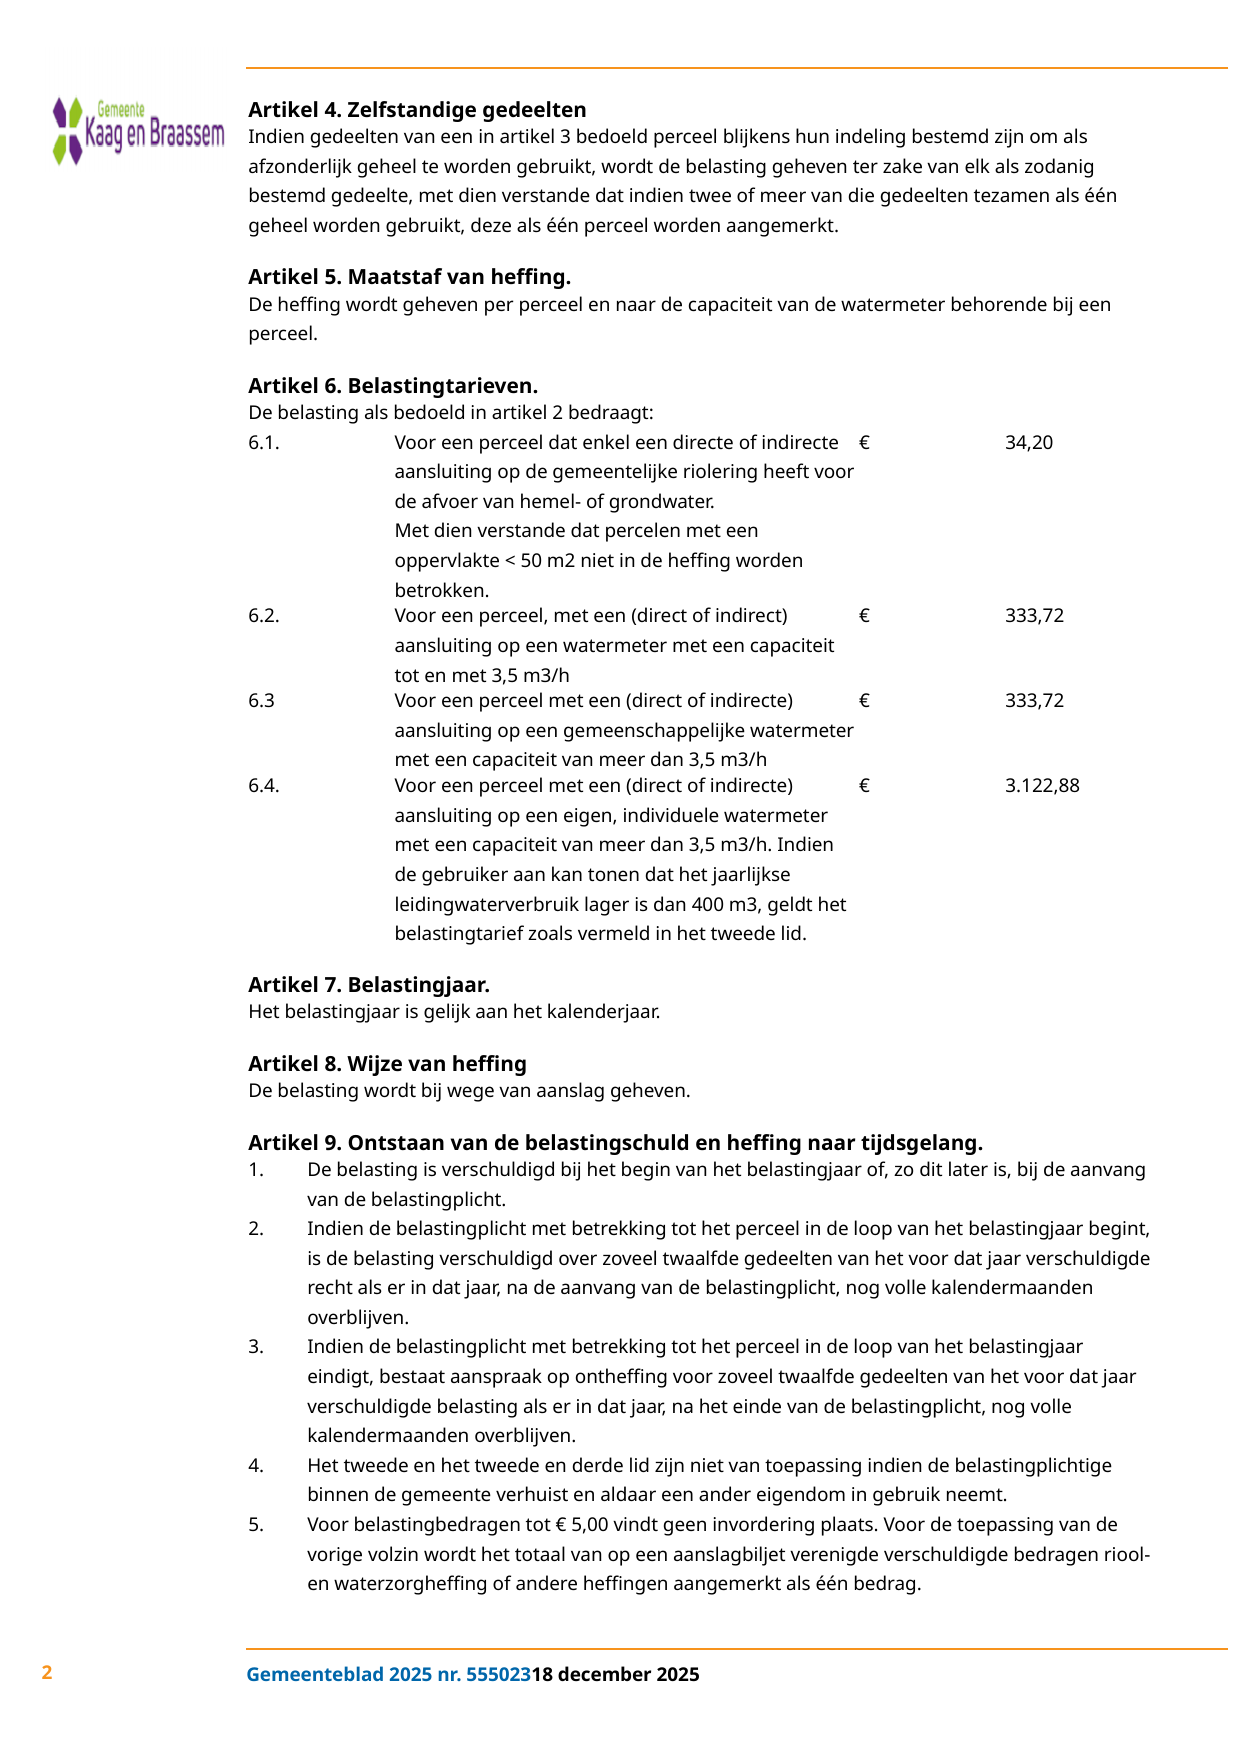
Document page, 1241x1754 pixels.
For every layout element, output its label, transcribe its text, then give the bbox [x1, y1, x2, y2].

picture [41, 47, 231, 172]
table_header € [859, 429, 1005, 603]
table_cell 333,72 [1005, 603, 1152, 687]
list Het tweede en het tweede en derde lid zijn niet van toepassing indien de belastingplichtige binnen de gemeente verhuist en aldaar een ander eigendom in gebruik neemt. [248, 1452, 1152, 1507]
table_cell € [859, 688, 1005, 772]
list Indien de belastingplicht met betrekking tot het perceel in de loop van het belastingjaar begint, is de belasting verschuldigd over zoveel twaalfde gedeelten van het voor dat jaar verschuldigde recht als er in dat jaar, na de aanvang van de belastingplicht, nog volle kalendermaanden overblijven. [248, 1215, 1152, 1330]
table_header 34,20 [1005, 429, 1152, 603]
table_cell 6.2. [248, 603, 394, 687]
list De belasting is verschuldigd bij het begin van het belastingjaar of, zo dit later is, bij de aanvang van de belastingplicht. [248, 1156, 1152, 1212]
table_header 6.1. [248, 429, 394, 603]
text Artikel 7. Belastingjaar. [248, 970, 1152, 998]
table_cell 333,72 [1005, 688, 1152, 772]
list Voor belastingbedragen tot € 5,00 vindt geen invordering plaats. Voor de toepassing van de vorige volzin wordt het totaal van op een aanslagbiljet verenigde verschuldigde bedragen riool- en waterzorgheffing of andere heffingen aangemerkt als één bedrag. [248, 1511, 1152, 1596]
table_header Voor een perceel dat enkel een directe of indirecte aansluiting op de gemeentelijke riolering heeft voor de afvoer van hemel- of grondwater. Met dien verstande dat percelen met een oppervlakte < 50 m2 niet in de heffing worden betrokken. [394, 429, 859, 603]
table_cell 3.122,88 [1005, 773, 1152, 946]
text De heffing wordt geheven per perceel en naar de capaciteit van de watermeter behorende bij een perceel. [248, 291, 1152, 346]
list Indien de belastingplicht met betrekking tot het perceel in de loop van het belastingjaar eindigt, bestaat aanspraak op ontheffing voor zoveel twaalfde gedeelten van het voor dat jaar verschuldigde belasting als er in dat jaar, na het einde van de belastingplicht, nog volle kalendermaanden overblijven. [248, 1334, 1152, 1448]
text Het belastingjaar is gelijk aan het kalenderjaar. [248, 998, 1152, 1024]
text Artikel 5. Maatstaf van heffing. [248, 262, 1152, 291]
text Artikel 8. Wijze van heffing [248, 1049, 1152, 1077]
text Artikel 4. Zelfstandige gedeelten [248, 95, 1152, 123]
text De belasting als bedoeld in artikel 2 bedraagt: [248, 399, 1152, 425]
text Artikel 9. Ontstaan van de belastingschuld en heffing naar tijdsgelang. [248, 1128, 1152, 1156]
table_cell 6.3 [248, 688, 394, 772]
table_cell Voor een perceel met een (direct of indirecte) aansluiting op een eigen, individuele watermeter met een capaciteit van meer dan 3,5 m3/h. Indien de gebruiker aan kan tonen dat het jaarlijkse leidingwaterverbruik lager is dan 400 m3, geldt het belastingtarief zoals vermeld in het tweede lid. [394, 773, 859, 946]
table_cell € [859, 773, 1005, 946]
table_cell Voor een perceel, met een (direct of indirect) aansluiting op een watermeter met een capaciteit tot en met 3,5 m3/h [394, 603, 859, 687]
text Artikel 6. Belastingtarieven. [248, 371, 1152, 399]
table_cell 6.4. [248, 773, 394, 946]
text Indien gedeelten van een in artikel 3 bedoeld perceel blijkens hun indeling bestemd zijn om als afzonderlijk geheel te worden gebruikt, wordt de belasting geheven ter zake van elk als zodanig bestemd gedeelte, met dien verstande dat indien twee of meer van die gedeelten tezamen als één geheel worden gebruikt, deze als één perceel worden aangemerkt. [248, 123, 1152, 238]
table_cell Voor een perceel met een (direct of indirecte) aansluiting op een gemeenschappelijke watermeter met een capaciteit van meer dan 3,5 m3/h [394, 688, 859, 772]
text De belasting wordt bij wege van aanslag geheven. [248, 1077, 1152, 1103]
table_cell € [859, 603, 1005, 687]
